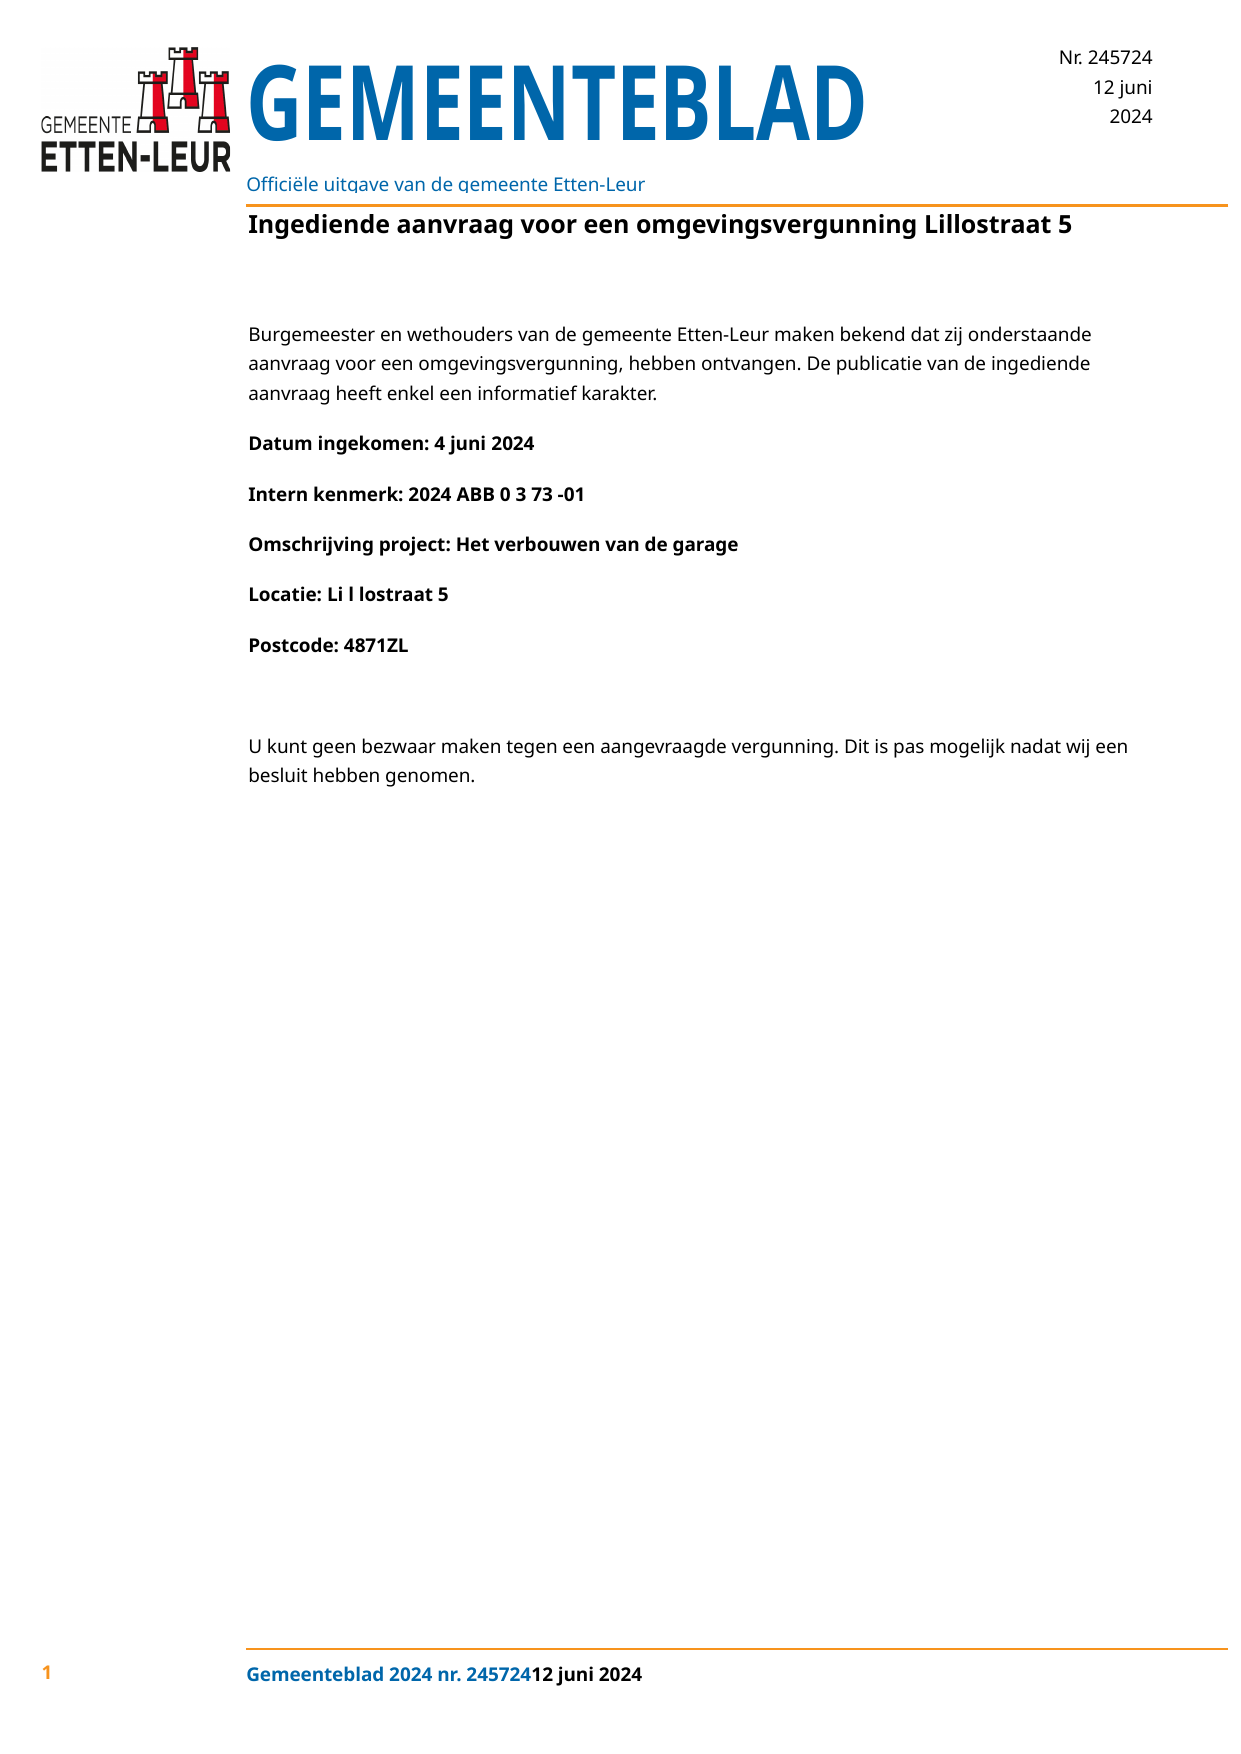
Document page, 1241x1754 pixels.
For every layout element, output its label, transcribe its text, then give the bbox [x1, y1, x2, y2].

text Ingediende aanvraag voor een omgevingsvergunning Lillostraat 5 [248, 207, 1152, 241]
text Omschrijving project: Het verbouwen van de garage [248, 531, 1152, 557]
text Burgemeester en wethouders van de gemeente Etten-Leur maken bekend dat zij onderstaande aanvraag voor een omgevingsvergunning, hebben ontvangen. De publicatie van de ingediende aanvraag heeft enkel een informatief karakter. [248, 321, 1152, 406]
picture [41, 47, 231, 172]
text U kunt geen bezwaar maken tegen een aangevraagde vergunning. Dit is pas mogelijk nadat wij een besluit hebben genomen. [248, 733, 1152, 788]
text Intern kenmerk: 2024 ABB 0 3 73 -01 [248, 481, 1152, 506]
text Postcode: 4871ZL [248, 632, 1152, 658]
text Datum ingekomen: 4 juni 2024 [248, 430, 1152, 456]
text Locatie: Li l lostraat 5 [248, 582, 1152, 607]
